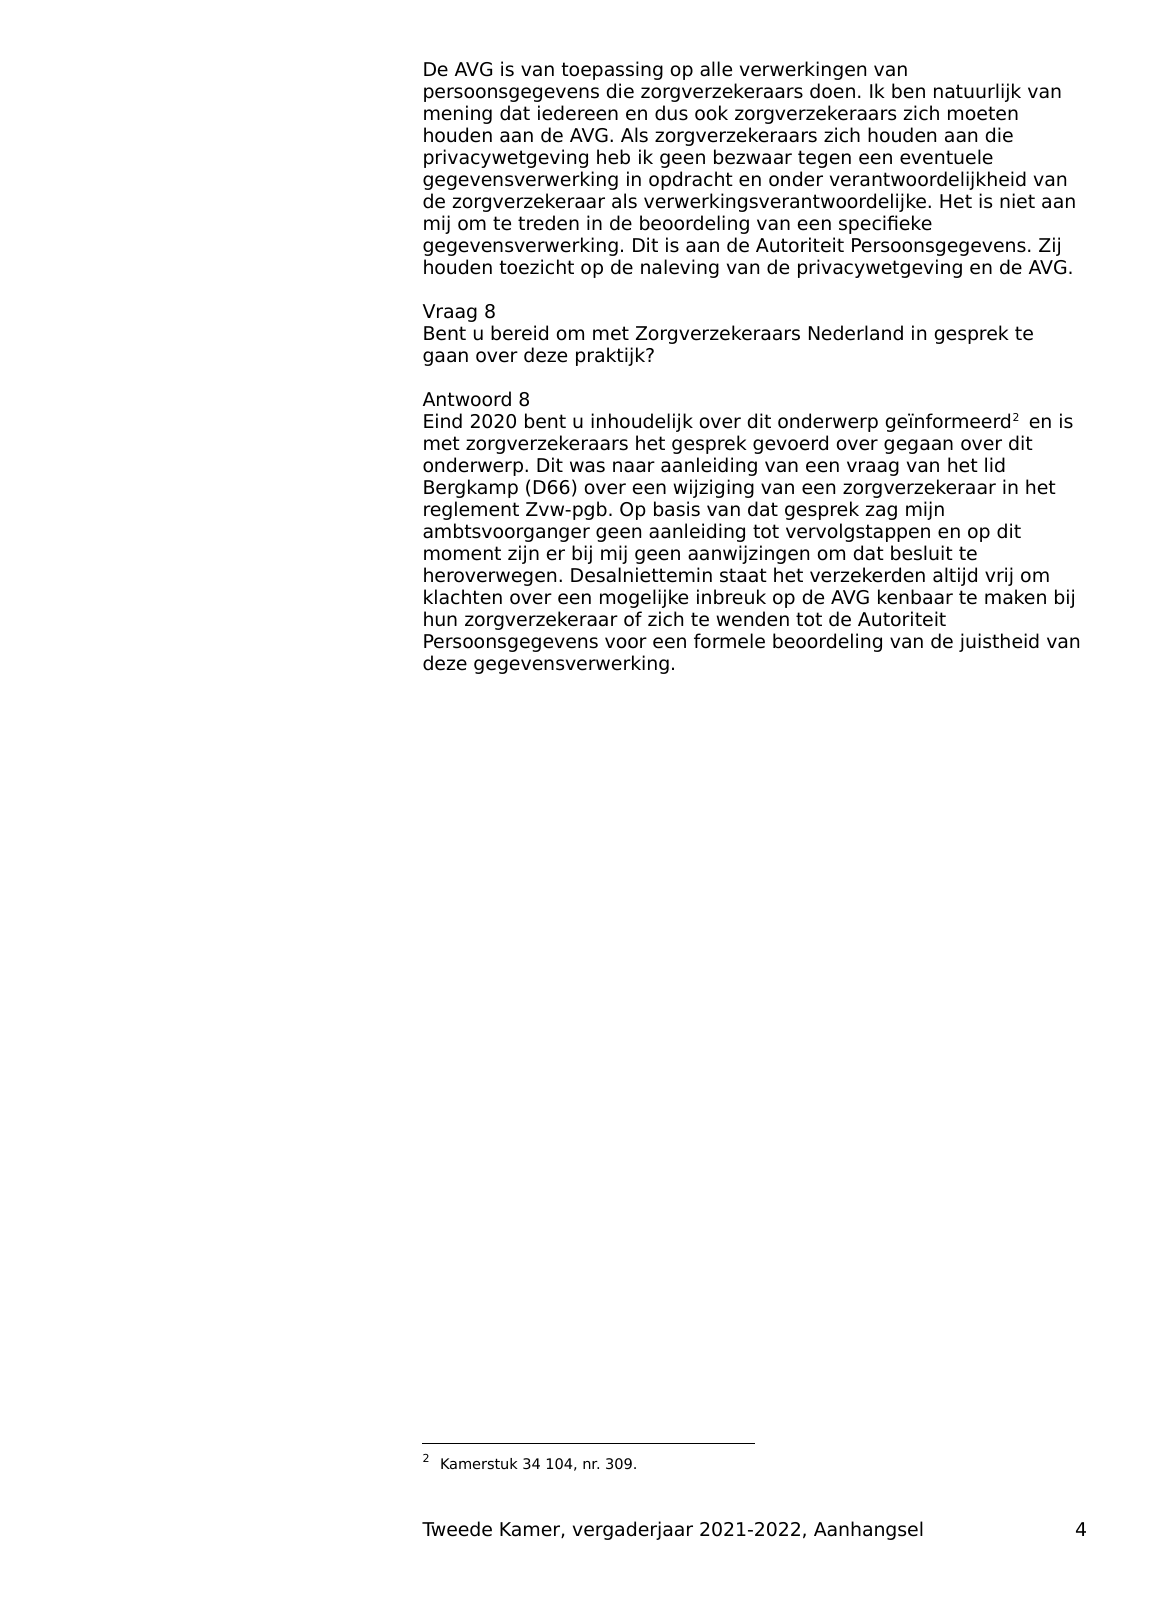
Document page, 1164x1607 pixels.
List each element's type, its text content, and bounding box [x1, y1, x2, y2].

text Eind 2020 bent u inhoudelijk over dit onderwerp geïnformeerd en is met zorgverzekeraars het gesprek gevoerd over gegaan over dit onderwerp. Dit was naar aanleiding van een vraag van het lid Bergkamp (D66) over een wijziging van een zorgverzekeraar in het reglement Zvw-pgb. Op basis van dat gesprek zag mijn ambtsvoorganger geen aanleiding tot vervolgstappen en op dit moment zijn er bij mij geen aanwijzingen om dat besluit te heroverwegen. Desalniettemin staat het verzekerden altijd vrij om klachten over een mogelijke inbreuk op de AVG kenbaar te maken bij hun zorgverzekeraar of zich te wenden tot de Autoriteit Persoonsgegevens voor een formele beoordeling van de juistheid van deze gegevensverwerking. [422, 411, 1087, 675]
text Bent u bereid om met Zorgverzekeraars Nederland in gesprek te gaan over deze praktijk? [422, 323, 1087, 367]
text Vraag 8 [422, 301, 1087, 323]
text Kamerstuk 34 104, nr. 309. [422, 1452, 1087, 1474]
text De AVG is van toepassing op alle verwerkingen van persoonsgegevens die zorgverzekeraars doen. Ik ben natuurlijk van mening dat iedereen en dus ook zorgverzekeraars zich moeten houden aan de AVG. Als zorgverzekeraars zich houden aan die privacywetgeving heb ik geen bezwaar tegen een eventuele gegevensverwerking in opdracht en onder verantwoordelijkheid van de zorgverzekeraar als verwerkingsverantwoordelijke. Het is niet aan mij om te treden in de beoordeling van een specifieke gegevensverwerking. Dit is aan de Autoriteit Persoonsgegevens. Zij houden toezicht op de naleving van de privacywetgeving en de AVG. [422, 59, 1087, 279]
text Antwoord 8 [422, 389, 1087, 411]
